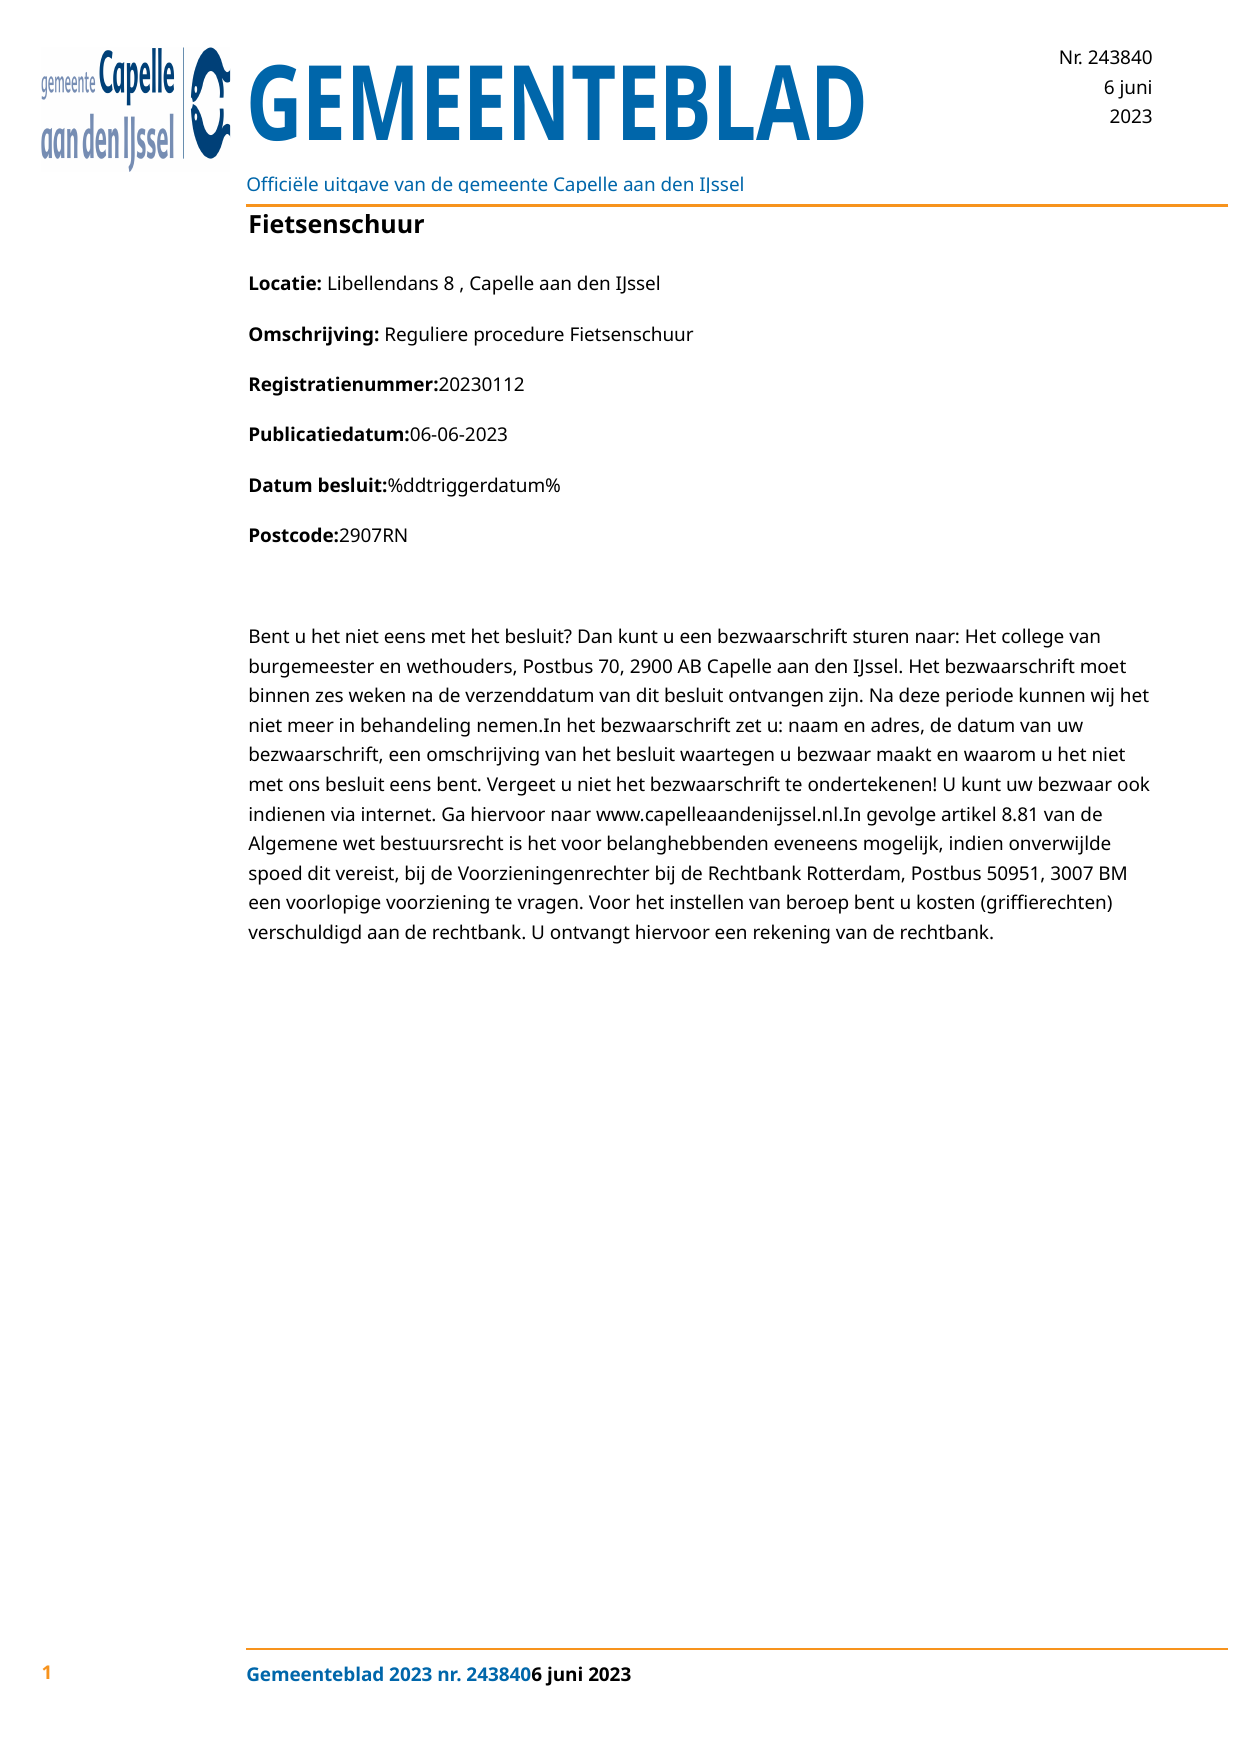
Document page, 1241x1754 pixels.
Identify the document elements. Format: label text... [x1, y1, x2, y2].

text Postcode:2907RN [248, 522, 1152, 548]
text Publicatiedatum:06-06-2023 [248, 422, 1152, 447]
text Omschrijving: Reguliere procedure Fietsenschuur [248, 321, 1152, 346]
text Registratienummer:20230112 [248, 371, 1152, 397]
text Bent u het niet eens met het besluit? Dan kunt u een bezwaarschrift sturen naar: Het college van burgemeester en wethouders, Postbus 70, 2900 AB Capelle aan den IJssel. Het bezwaarschrift moet binnen zes weken na de verzenddatum van dit besluit ontvangen zijn. Na deze periode kunnen wij het niet meer in behandeling nemen.In het bezwaarschrift zet u: naam en adres, de datum van uw bezwaarschrift, een omschrijving van het besluit waartegen u bezwaar maakt en waarom u het niet met ons besluit eens bent. Vergeet u niet het bezwaarschrift te ondertekenen! U kunt uw bezwaar ook indienen via internet. Ga hiervoor naar www.capelleaandenijssel.nl.In gevolge artikel 8.81 van de Algemene wet bestuursrecht is het voor belanghebbenden eveneens mogelijk, indien onverwijlde spoed dit vereist, bij de Voorzieningenrechter bij de Rechtbank Rotterdam, Postbus 50951, 3007 BM een voorlopige voorziening te vragen. Voor het instellen van beroep bent u kosten (griffierechten) verschuldigd aan de rechtbank. U ontvangt hiervoor een rekening van de rechtbank. [248, 623, 1152, 945]
text Fietsenschuur [248, 207, 1152, 241]
picture [41, 47, 231, 172]
text Datum besluit:%ddtriggerdatum% [248, 472, 1152, 498]
text Locatie: Libellendans 8 , Capelle aan den IJssel [248, 270, 1152, 296]
